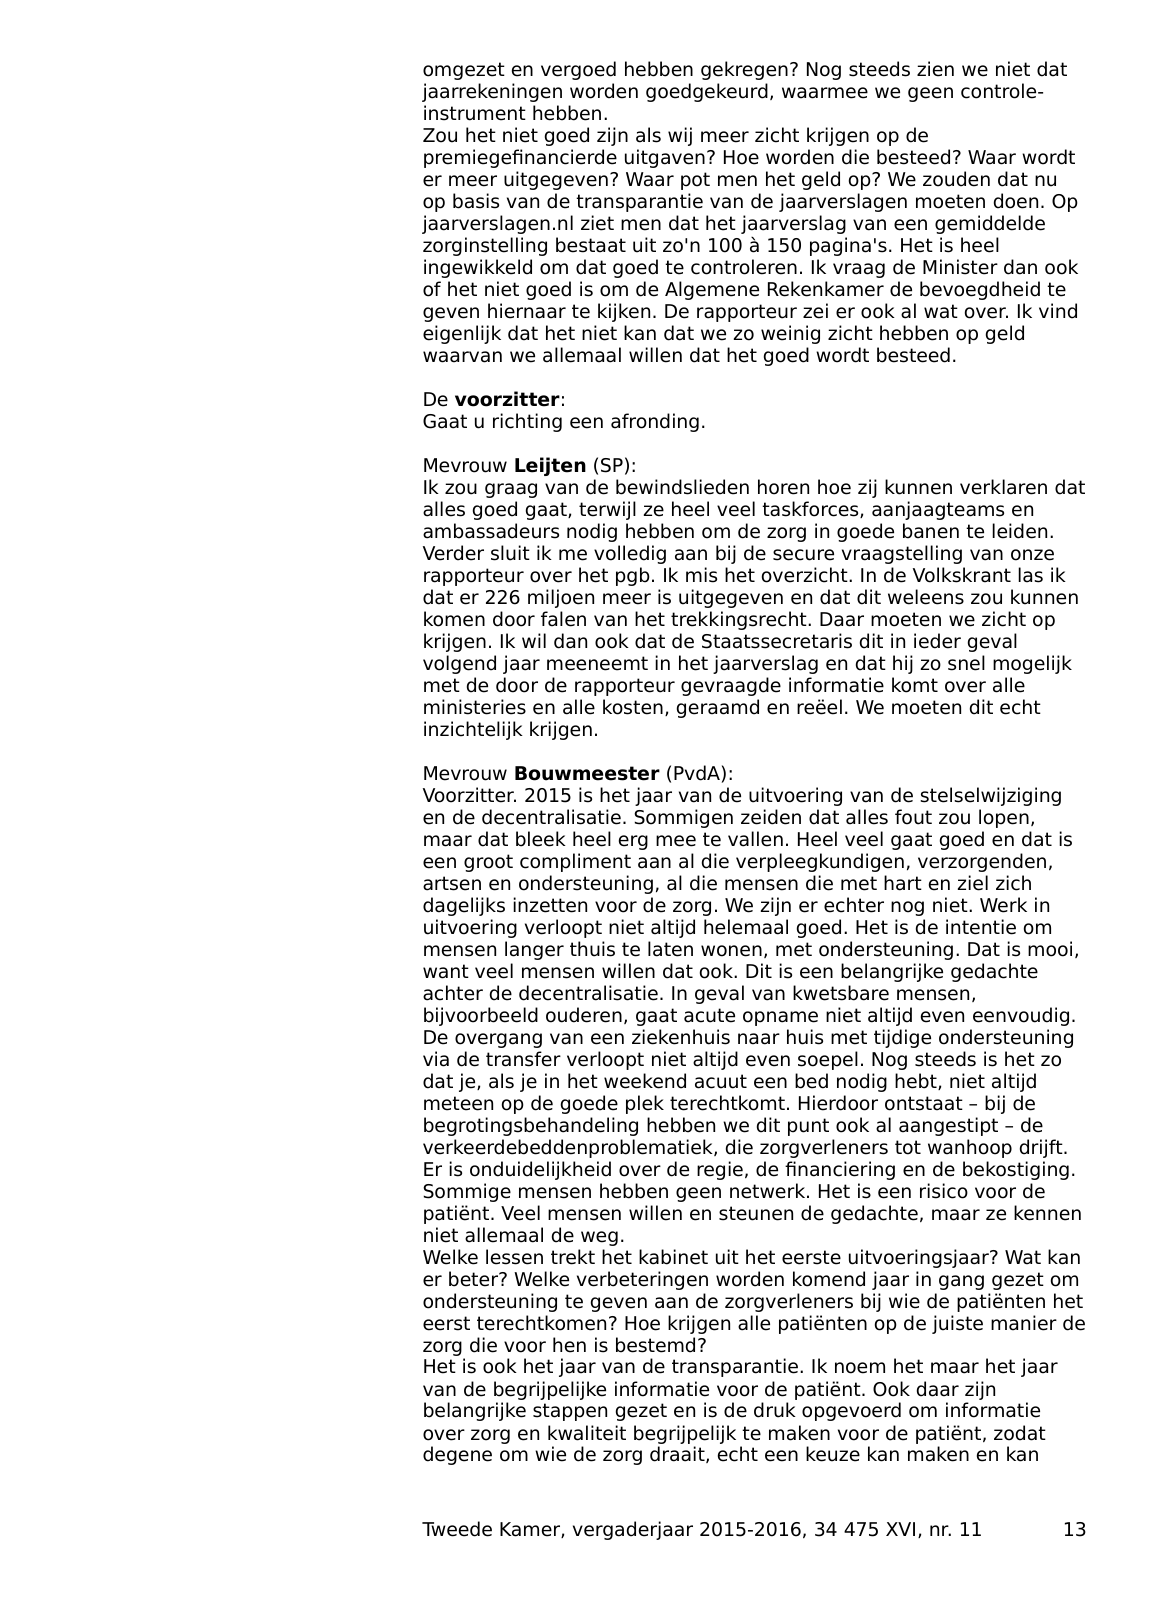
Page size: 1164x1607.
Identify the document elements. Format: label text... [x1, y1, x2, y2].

text Welke lessen trekt het kabinet uit het eerste uitvoeringsjaar? Wat kan er beter? Welke verbeteringen worden komend jaar in gang gezet om ondersteuning te geven aan de zorgverleners bij wie de patiënten het eerst terechtkomen? Hoe krijgen alle patiënten op de juiste manier de zorg die voor hen is bestemd? [422, 1247, 1087, 1356]
text Mevrouw Leijten (SP): [422, 455, 1087, 477]
text Gaat u richting een afronding. [422, 411, 1087, 433]
text Mevrouw Bouwmeester (PvdA): [422, 763, 1087, 785]
text Voorzitter. 2015 is het jaar van de uitvoering van de stelselwijziging en de decentralisatie. Sommigen zeiden dat alles fout zou lopen, maar dat bleek heel erg mee te vallen. Heel veel gaat goed en dat is een groot compliment aan al die verpleegkundigen, verzorgenden, artsen en ondersteuning, al die mensen die met hart en ziel zich dagelijks inzetten voor de zorg. We zijn er echter nog niet. Werk in uitvoering verloopt niet altijd helemaal goed. Het is de intentie om mensen langer thuis te laten wonen, met ondersteuning. Dat is mooi, want veel mensen willen dat ook. Dit is een belangrijke gedachte achter de decentralisatie. In geval van kwetsbare mensen, bijvoorbeeld ouderen, gaat acute opname niet altijd even eenvoudig. De overgang van een ziekenhuis naar huis met tijdige ondersteuning via de transfer verloopt niet altijd even soepel. Nog steeds is het zo dat je, als je in het weekend acuut een bed nodig hebt, niet altijd meteen op de goede plek terechtkomt. Hierdoor ontstaat – bij de begrotingsbehandeling hebben we dit punt ook al aangestipt – de verkeerdebeddenproblematiek, die zorgverleners tot wanhoop drijft. Er is onduidelijkheid over de regie, de financiering en de bekostiging. Sommige mensen hebben geen netwerk. Het is een risico voor de patiënt. Veel mensen willen en steunen de gedachte, maar ze kennen niet allemaal de weg. [422, 785, 1087, 1247]
text Zou het niet goed zijn als wij meer zicht krijgen op de premiegefinancierde uitgaven? Hoe worden die besteed? Waar wordt er meer uitgegeven? Waar pot men het geld op? We zouden dat nu op basis van de transparantie van de jaarverslagen moeten doen. Op jaarverslagen.nl ziet men dat het jaarverslag van een gemiddelde zorginstelling bestaat uit zo'n 100 à 150 pagina's. Het is heel ingewikkeld om dat goed te controleren. Ik vraag de Minister dan ook of het niet goed is om de Algemene Rekenkamer de bevoegdheid te geven hiernaar te kijken. De rapporteur zei er ook al wat over. Ik vind eigenlijk dat het niet kan dat we zo weinig zicht hebben op geld waarvan we allemaal willen dat het goed wordt besteed. [422, 125, 1087, 367]
text Het is ook het jaar van de transparantie. Ik noem het maar het jaar van de begrijpelijke informatie voor de patiënt. Ook daar zijn belangrijke stappen gezet en is de druk opgevoerd om informatie over zorg en kwaliteit begrijpelijk te maken voor de patiënt, zodat degene om wie de zorg draait, echt een keuze kan maken en kan [422, 1356, 1087, 1466]
text De voorzitter: [422, 389, 1087, 411]
text omgezet en vergoed hebben gekregen? Nog steeds zien we niet dat jaarrekeningen worden goedgekeurd, waarmee we geen controle-instrument hebben. [422, 59, 1087, 125]
text Ik zou graag van de bewindslieden horen hoe zij kunnen verklaren dat alles goed gaat, terwijl ze heel veel taskforces, aanjaagteams en ambassadeurs nodig hebben om de zorg in goede banen te leiden. Verder sluit ik me volledig aan bij de secure vraagstelling van onze rapporteur over het pgb. Ik mis het overzicht. In de Volkskrant las ik dat er 226 miljoen meer is uitgegeven en dat dit weleens zou kunnen komen door falen van het trekkingsrecht. Daar moeten we zicht op krijgen. Ik wil dan ook dat de Staatssecretaris dit in ieder geval volgend jaar meeneemt in het jaarverslag en dat hij zo snel mogelijk met de door de rapporteur gevraagde informatie komt over alle ministeries en alle kosten, geraamd en reëel. We moeten dit echt inzichtelijk krijgen. [422, 477, 1087, 741]
